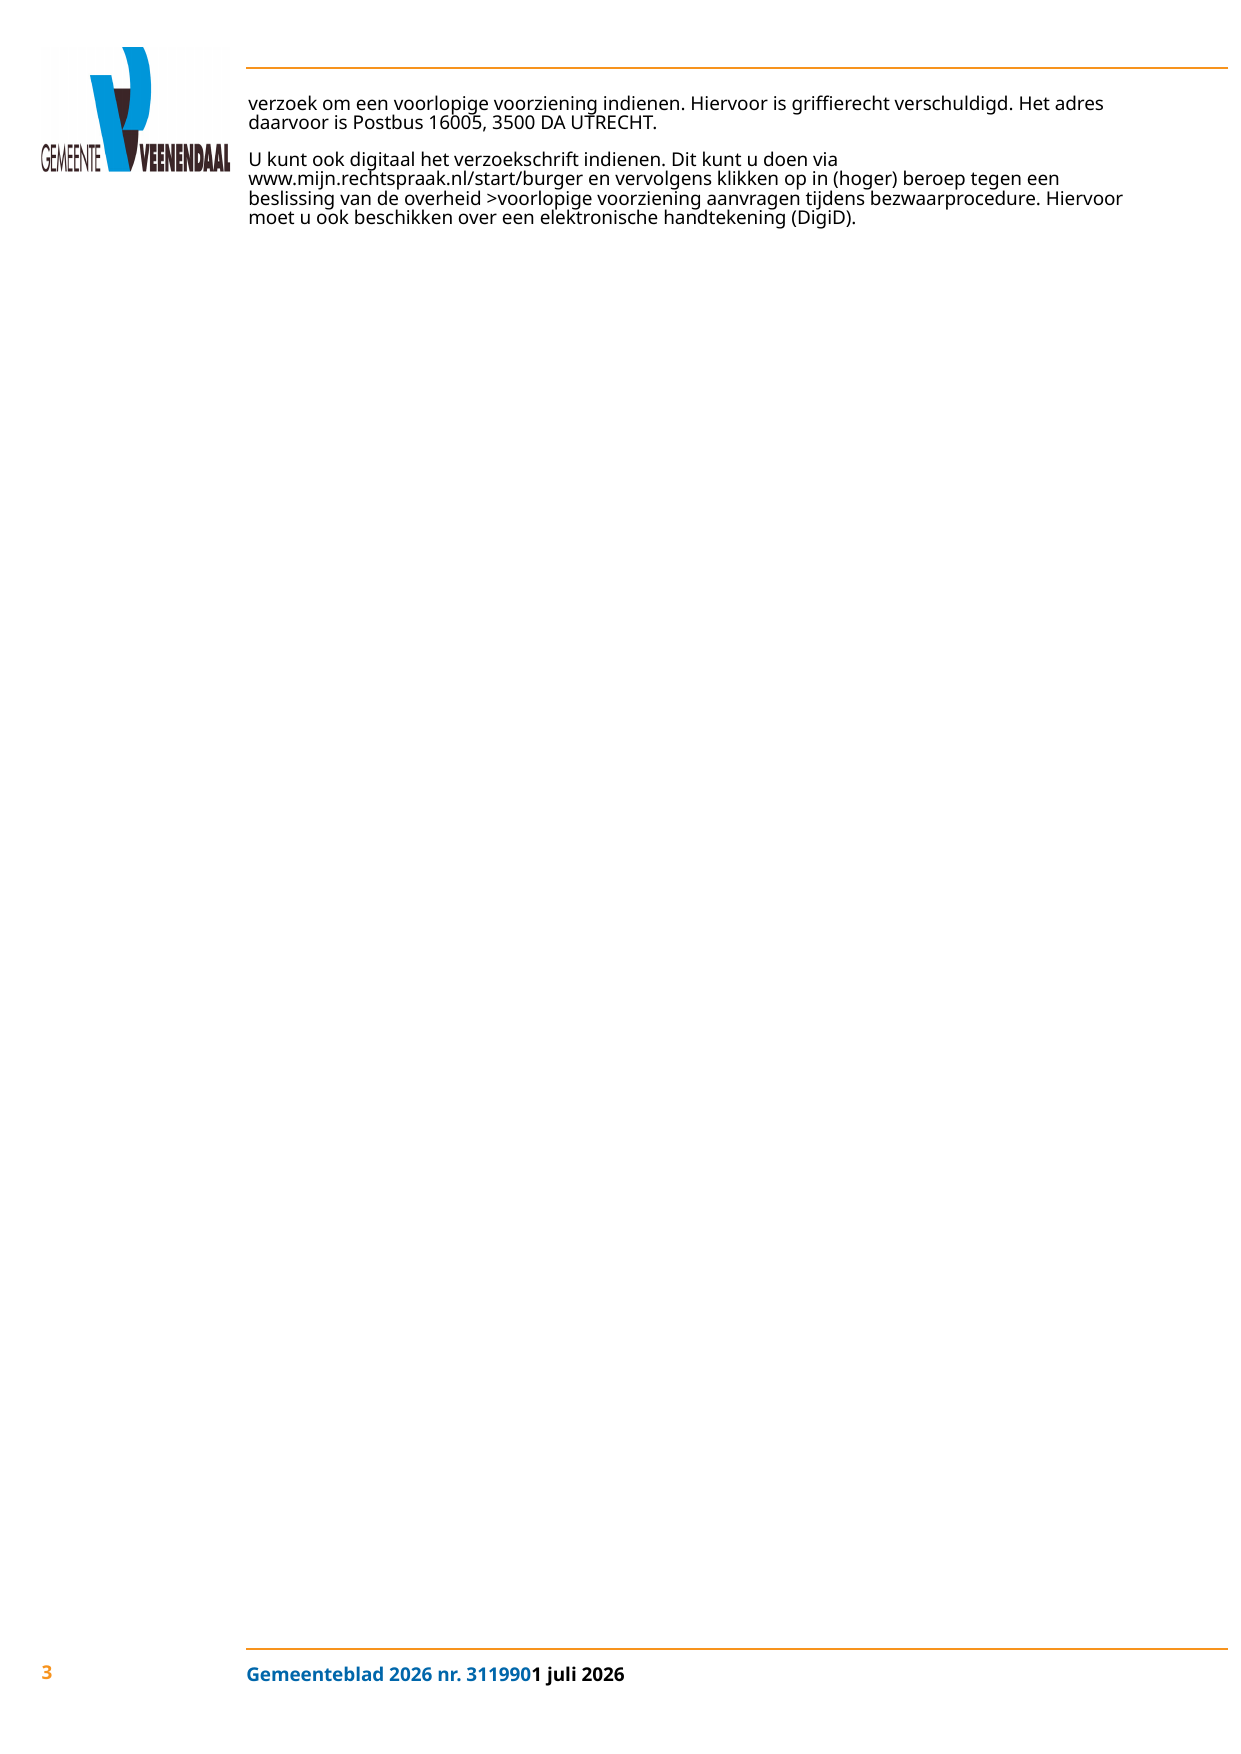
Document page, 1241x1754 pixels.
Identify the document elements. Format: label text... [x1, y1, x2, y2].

text verzoek om een voorlopige voorziening indienen. Hiervoor is griffierecht verschuldigd. Het adres daarvoor is Postbus 16005, 3500 DA UTRECHT. [248, 95, 1152, 133]
picture [41, 47, 130, 172]
text U kunt ook digitaal het verzoekschrift indienen. Dit kunt u doen via www.mijn.rechtspraak.nl/start/burger en vervolgens klikken op in (hoger) beroep tegen een beslissing van de overheid >voorlopige voorziening aanvragen tijdens bezwaarprocedure. Hiervoor moet u ook beschikken over een elektronische handtekening (DigiD). [248, 151, 1152, 228]
picture [123, 47, 231, 172]
